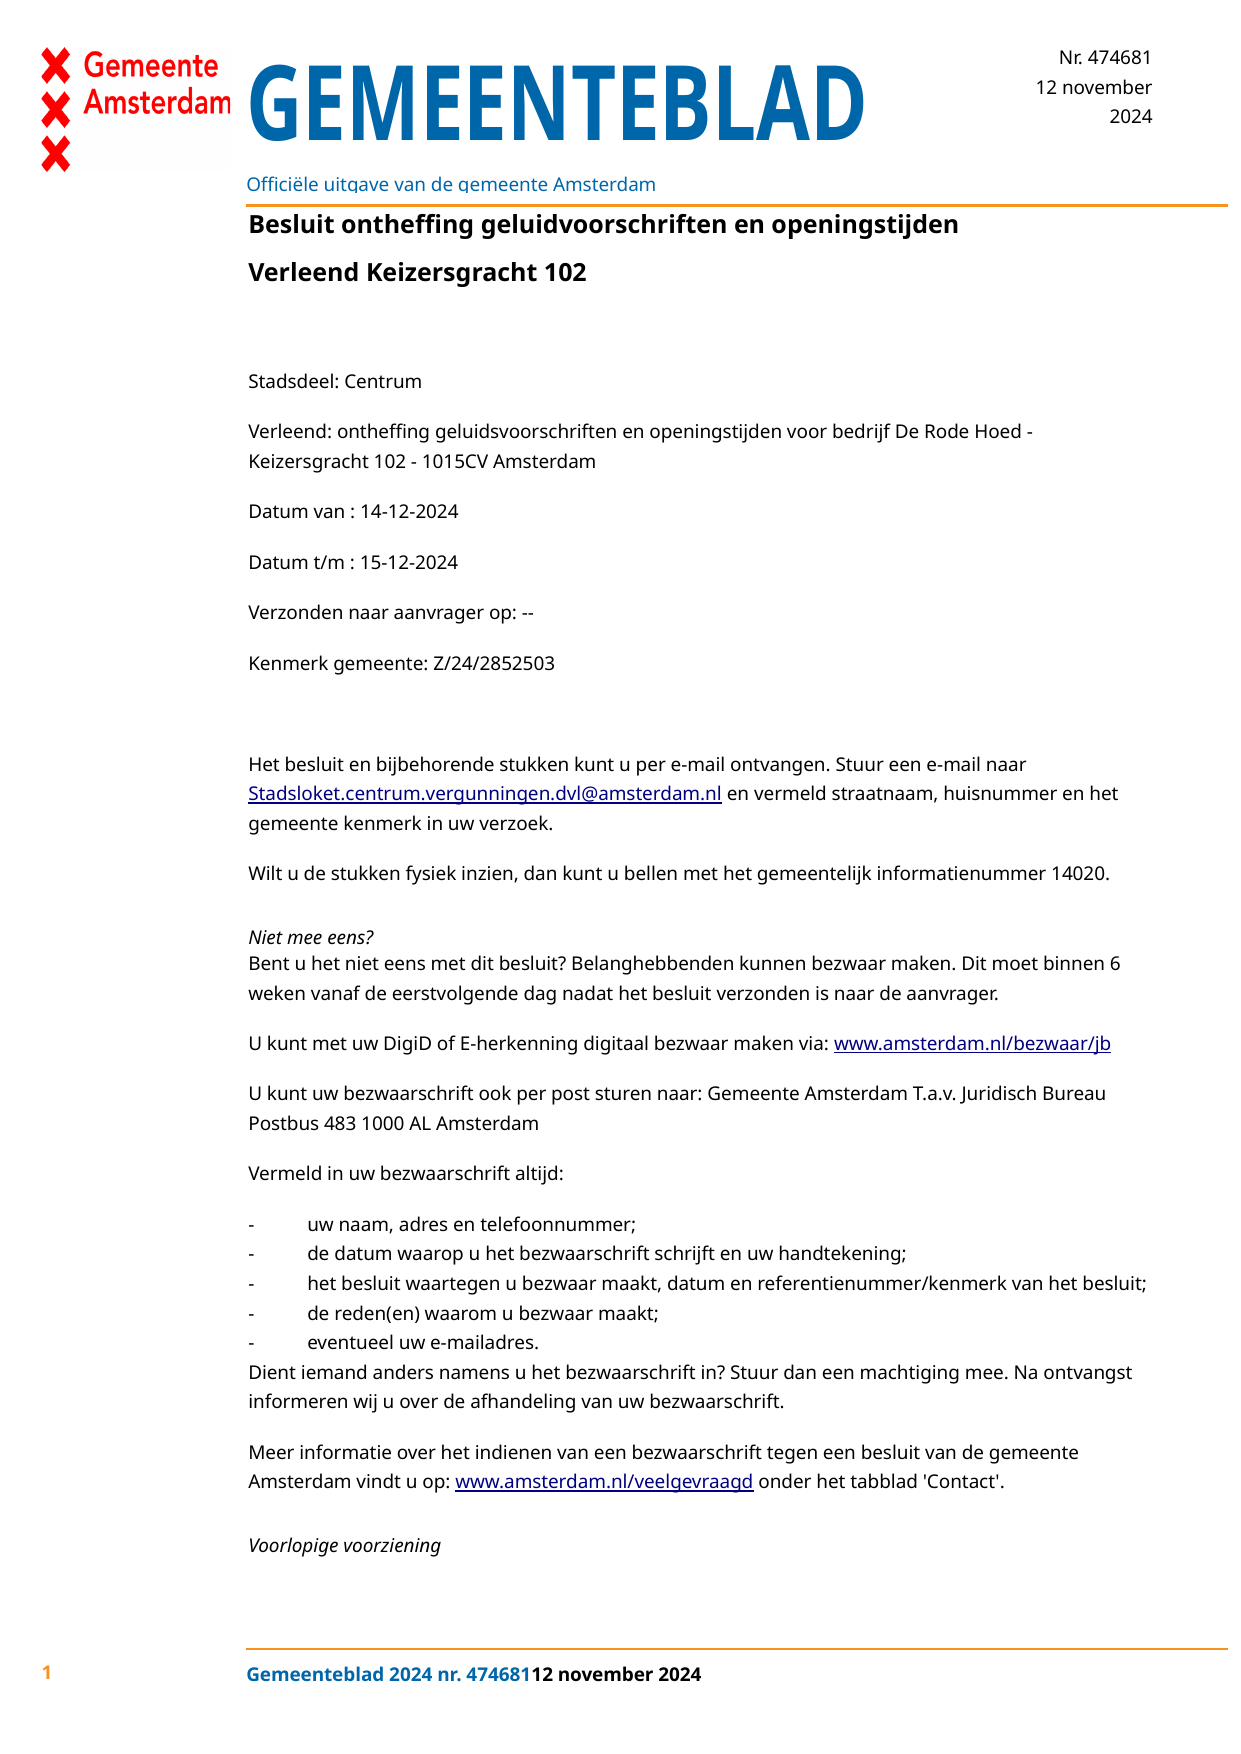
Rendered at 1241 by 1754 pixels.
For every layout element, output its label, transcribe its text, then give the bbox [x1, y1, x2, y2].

text Bent u het niet eens met dit besluit? Belanghebbenden kunnen bezwaar maken. Dit moet binnen 6 weken vanaf de eerstvolgende dag nadat het besluit verzonden is naar de aanvrager. [248, 950, 1152, 1005]
text Wilt u de stukken fysiek inzien, dan kunt u bellen met het gemeentelijk informatienummer 14020. [248, 860, 1152, 886]
text Meer informatie over het indienen van een bezwaarschrift tegen een besluit van de gemeente Amsterdam vindt u op: www.amsterdam.nl/veelgevraagd onder het tabblad 'Contact'. [248, 1439, 1152, 1494]
text Datum t/m : 15-12-2024 [248, 549, 1152, 575]
text Verleend: ontheffing geluidsvoorschriften en openingstijden voor bedrijf De Rode Hoed - Keizersgracht 102 - 1015CV Amsterdam [248, 419, 1152, 474]
list de reden(en) waarom u bezwaar maakt; [248, 1300, 1152, 1325]
text Verzonden naar aanvrager op: -- [248, 599, 1152, 625]
text Het besluit en bijbehorende stukken kunt u per e-mail ontvangen. Stuur een e-mail naar Stadsloket.centrum.vergunningen.dvl@amsterdam.nl en vermeld straatnaam, huisnummer en het gemeente kenmerk in uw verzoek. [248, 751, 1152, 836]
picture [41, 47, 231, 172]
text Datum van : 14-12-2024 [248, 499, 1152, 524]
text U kunt uw bezwaarschrift ook per post sturen naar: Gemeente Amsterdam T.a.v. Juridisch Bureau Postbus 483 1000 AL Amsterdam [248, 1081, 1152, 1136]
text Besluit ontheffing geluidvoorschriften en openingstijden Verleend Keizersgracht 102 [248, 207, 1152, 288]
list uw naam, adres en telefoonnummer; [248, 1211, 1152, 1237]
text Stadsdeel: Centrum [248, 368, 1152, 394]
text Dient iemand anders namens u het bezwaarschrift in? Stuur dan een machtiging mee. Na ontvangst informeren wij u over de afhandeling van uw bezwaarschrift. [248, 1359, 1152, 1414]
list de datum waarop u het bezwaarschrift schrijft en uw handtekening; [248, 1241, 1152, 1266]
list eventueel uw e-mailadres. [248, 1329, 1152, 1355]
text Kenmerk gemeente: Z/24/2852503 [248, 650, 1152, 676]
text Voorlopige voorziening [248, 1532, 1152, 1558]
text Niet mee eens? [248, 924, 1152, 950]
text Vermeld in uw bezwaarschrift altijd: [248, 1161, 1152, 1186]
list het besluit waartegen u bezwaar maakt, datum en referentienummer/kenmerk van het besluit; [248, 1270, 1152, 1296]
text U kunt met uw DigiD of E-herkenning digitaal bezwaar maken via: www.amsterdam.nl/bezwaar/jb [248, 1030, 1152, 1056]
